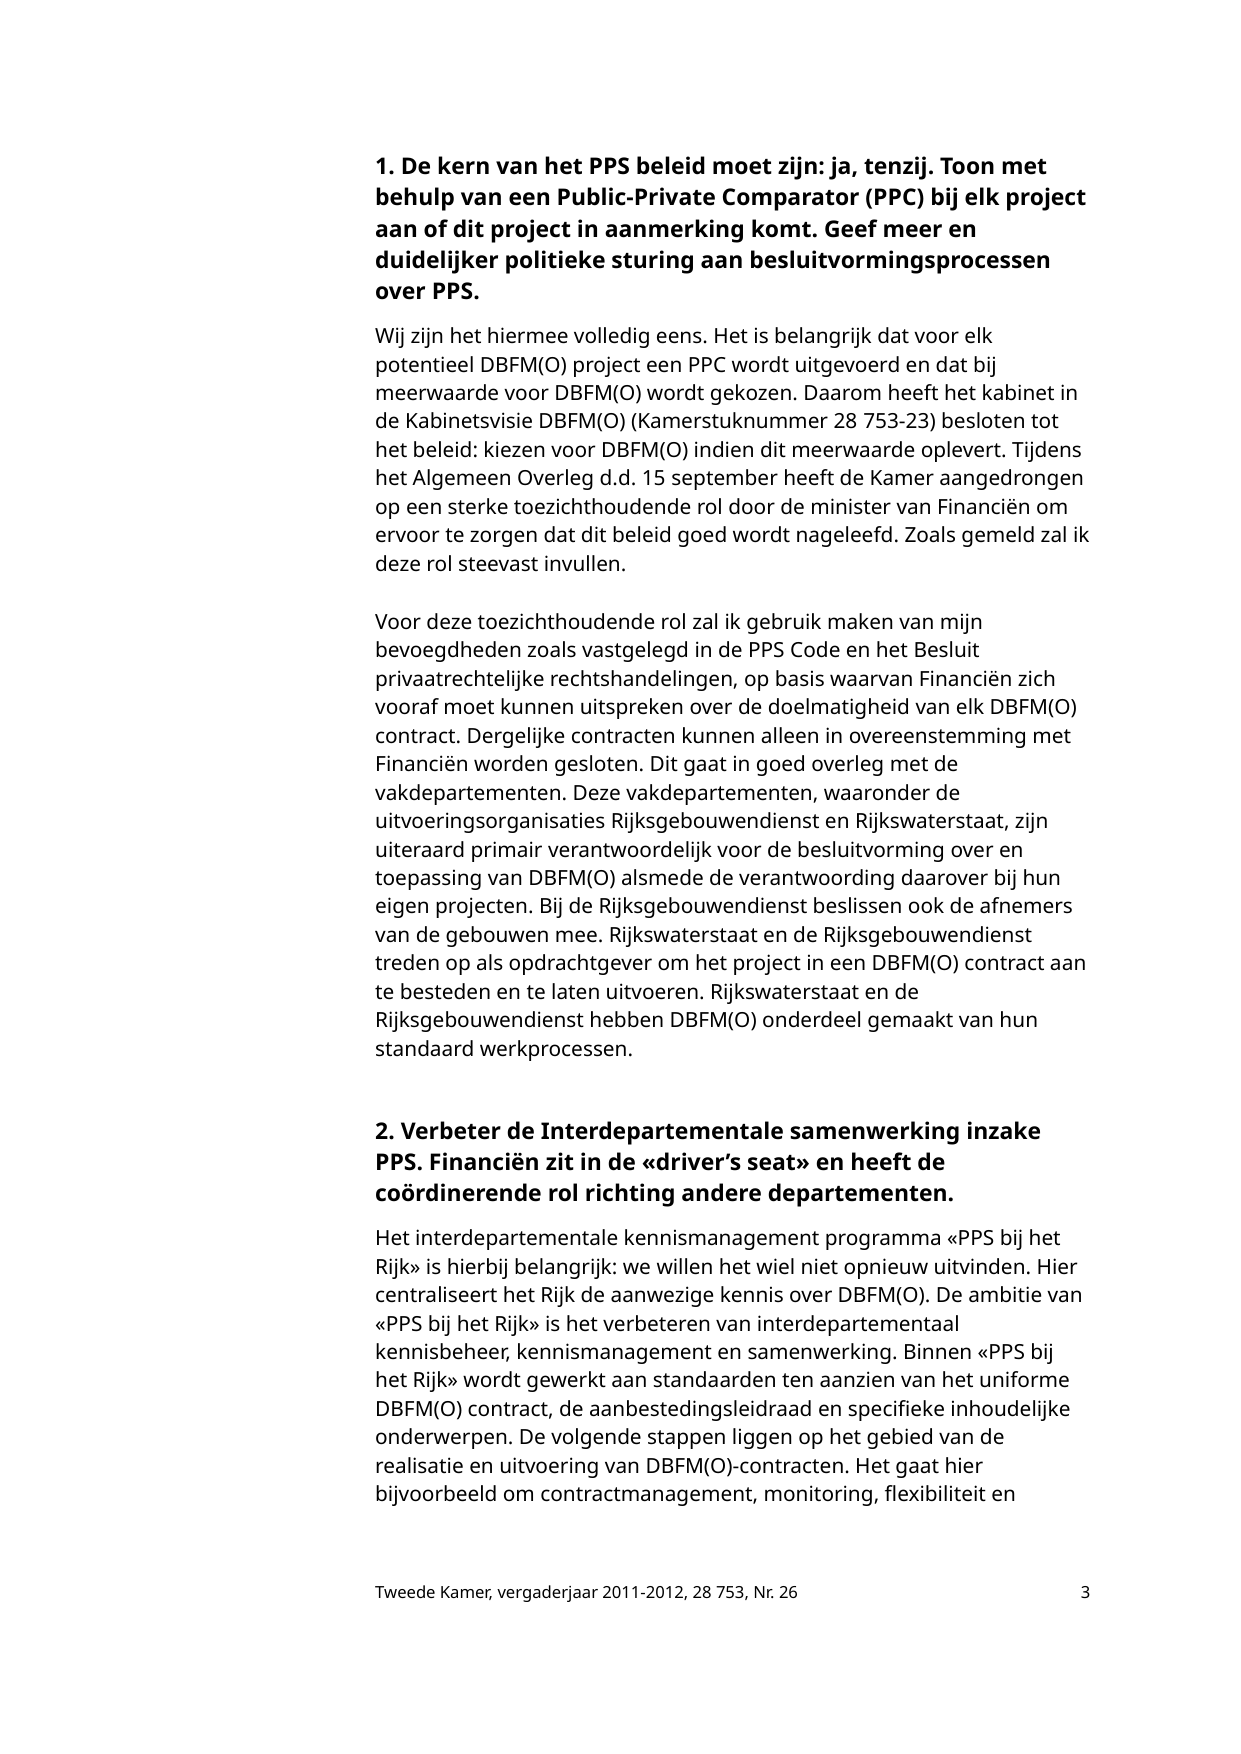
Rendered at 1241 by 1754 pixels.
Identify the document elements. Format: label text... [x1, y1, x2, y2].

text Het interdepartementale kennismanagement programma «PPS bij het Rijk» is hierbij belangrijk: we willen het wiel niet opnieuw uitvinden. Hier centraliseert het Rijk de aanwezige kennis over DBFM(O). De ambitie van «PPS bij het Rijk» is het verbeteren van interdepartementaal kennisbeheer, kennismanagement en samenwerking. Binnen «PPS bij het Rijk» wordt gewerkt aan standaarden ten aanzien van het uniforme DBFM(O) contract, de aanbestedingsleidraad en specifieke inhoudelijke onderwerpen. De volgende stappen liggen op het gebied van de realisatie en uitvoering van DBFM(O)-contracten. Het gaat hier bijvoorbeeld om contractmanagement, monitoring, flexibiliteit en [375, 1223, 1090, 1508]
text Wij zijn het hiermee volledig eens. Het is belangrijk dat voor elk potentieel DBFM(O) project een PPC wordt uitgevoerd en dat bij meerwaarde voor DBFM(O) wordt gekozen. Daarom heeft het kabinet in de Kabinetsvisie DBFM(O) (Kamerstuknummer 28 753-23) besloten tot het beleid: kiezen voor DBFM(O) indien dit meerwaarde oplevert. Tijdens het Algemeen Overleg d.d. 15 september heeft de Kamer aangedrongen op een sterke toezichthoudende rol door de minister van Financiën om ervoor te zorgen dat dit beleid goed wordt nageleefd. Zoals gemeld zal ik deze rol steevast invullen. [375, 321, 1090, 577]
subtitle 2. Verbeter de Interdepartementale samenwerking inzake PPS. Financiën zit in de «driver’s seat» en heeft de coördinerende rol richting andere departementen. [375, 1115, 1090, 1208]
subtitle 1. De kern van het PPS beleid moet zijn: ja, tenzij. Toon met behulp van een Public-Private Comparator (PPC) bij elk project aan of dit project in aanmerking komt. Geef meer en duidelijker politieke sturing aan besluitvormingsprocessen over PPS. [375, 150, 1090, 306]
text Voor deze toezichthoudende rol zal ik gebruik maken van mijn bevoegdheden zoals vastgelegd in de PPS Code en het Besluit privaatrechtelijke rechtshandelingen, op basis waarvan Financiën zich vooraf moet kunnen uitspreken over de doelmatigheid van elk DBFM(O) contract. Dergelijke contracten kunnen alleen in overeenstemming met Financiën worden gesloten. Dit gaat in goed overleg met de vakdepartementen. Deze vakdepartementen, waaronder de uitvoeringsorganisaties Rijksgebouwendienst en Rijkswaterstaat, zijn uiteraard primair verantwoordelijk voor de besluitvorming over en toepassing van DBFM(O) alsmede de verantwoording daarover bij hun eigen projecten. Bij de Rijksgebouwendienst beslissen ook de afnemers van de gebouwen mee. Rijkswaterstaat en de Rijksgebouwendienst treden op als opdrachtgever om het project in een DBFM(O) contract aan te besteden en te laten uitvoeren. Rijkswaterstaat en de Rijksgebouwendienst hebben DBFM(O) onderdeel gemaakt van hun standaard werkprocessen. [375, 607, 1090, 1062]
